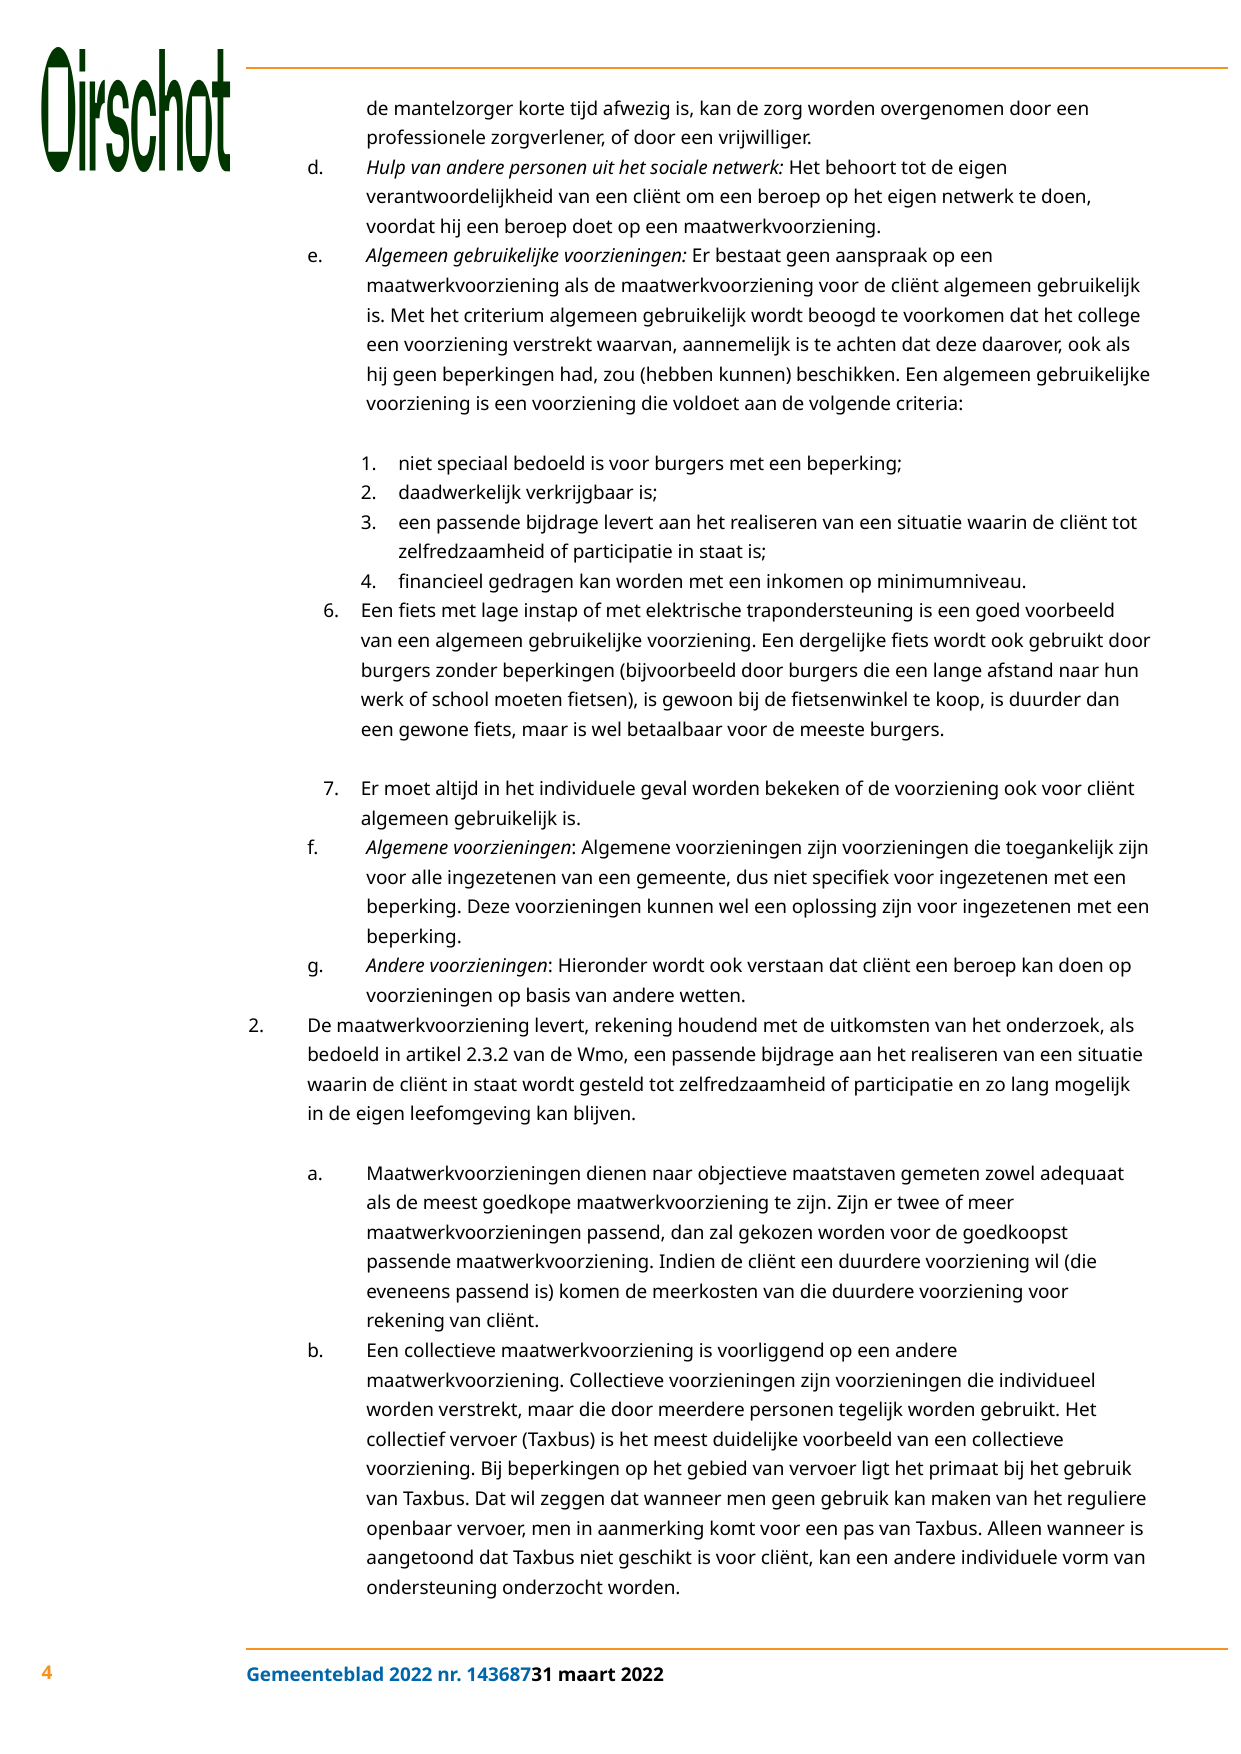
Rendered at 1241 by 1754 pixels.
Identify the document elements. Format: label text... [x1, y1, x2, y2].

list De maatwerkvoorziening levert, rekening houdend met de uitkomsten van het onderzoek, als bedoeld in artikel 2.3.2 van de Wmo, een passende bijdrage aan het realiseren van een situatie waarin de cliënt in staat wordt gesteld tot zelfredzaamheid of participatie en zo lang mogelijk in de eigen leefomgeving kan blijven. [248, 1012, 1152, 1126]
list Maatwerkvoorzieningen dienen naar objectieve maatstaven gemeten zowel adequaat als de meest goedkope maatwerkvoorziening te zijn. Zijn er twee of meer maatwerkvoorzieningen passend, dan zal gekozen worden voor de goedkoopst passende maatwerkvoorziening. Indien de cliënt een duurdere voorziening wil (die eveneens passend is) komen de meerkosten van die duurdere voorziening voor rekening van cliënt. [307, 1160, 1152, 1333]
list financieel gedragen kan worden met een inkomen op minimumniveau. [361, 568, 1152, 594]
list niet speciaal bedoeld is voor burgers met een beperking; [361, 450, 1152, 476]
list de mantelzorger korte tijd afwezig is, kan de zorg worden overgenomen door een professionele zorgverlener, of door een vrijwilliger. [307, 95, 1152, 150]
list Een collectieve maatwerkvoorziening is voorliggend op een andere maatwerkvoorziening. Collectieve voorzieningen zijn voorzieningen die individueel worden verstrekt, maar die door meerdere personen tegelijk worden gebruikt. Het collectief vervoer (Taxbus) is het meest duidelijke voorbeeld van een collectieve voorziening. Bij beperkingen op het gebied van vervoer ligt het primaat bij het gebruik van Taxbus. Dat wil zeggen dat wanneer men geen gebruik kan maken van het reguliere openbaar vervoer, men in aanmerking komt voor een pas van Taxbus. Alleen wanneer is aangetoond dat Taxbus niet geschikt is voor cliënt, kan een andere individuele vorm van ondersteuning onderzocht worden. [307, 1337, 1152, 1600]
list daadwerkelijk verkrijgbaar is; [361, 479, 1152, 505]
list Algemeen gebruikelijke voorzieningen: Er bestaat geen aanspraak op een maatwerkvoorziening als de maatwerkvoorziening voor de cliënt algemeen gebruikelijk is. Met het criterium algemeen gebruikelijk wordt beoogd te voorkomen dat het college een voorziening verstrekt waarvan, aannemelijk is te achten dat deze daarover, ook als hij geen beperkingen had, zou (hebben kunnen) beschikken. Een algemeen gebruikelijke voorziening is een voorziening die voldoet aan de volgende criteria: [307, 243, 1152, 416]
list Een fiets met lage instap of met elektrische trapondersteuning is een goed voorbeeld van een algemeen gebruikelijke voorziening. Een dergelijke fiets wordt ook gebruikt door burgers zonder beperkingen (bijvoorbeeld door burgers die een lange afstand naar hun werk of school moeten fietsen), is gewoon bij de fietsenwinkel te koop, is duurder dan een gewone fiets, maar is wel betaalbaar voor de meeste burgers. [323, 598, 1152, 742]
list Algemene voorzieningen: Algemene voorzieningen zijn voorzieningen die toegankelijk zijn voor alle ingezetenen van een gemeente, dus niet specifiek voor ingezetenen met een beperking. Deze voorzieningen kunnen wel een oplossing zijn voor ingezetenen met een beperking. [307, 834, 1152, 949]
list Andere voorzieningen: Hieronder wordt ook verstaan dat cliënt een beroep kan doen op voorzieningen op basis van andere wetten. [307, 953, 1152, 1008]
list een passende bijdrage levert aan het realiseren van een situatie waarin de cliënt tot zelfredzaamheid of participatie in staat is; [361, 509, 1152, 564]
picture [41, 47, 231, 172]
list Er moet altijd in het individuele geval worden bekeken of de voorziening ook voor cliënt algemeen gebruikelijk is. [323, 775, 1152, 831]
list Hulp van andere personen uit het sociale netwerk: Het behoort tot de eigen verantwoordelijkheid van een cliënt om een beroep op het eigen netwerk te doen, voordat hij een beroep doet op een maatwerkvoorziening. [307, 154, 1152, 239]
